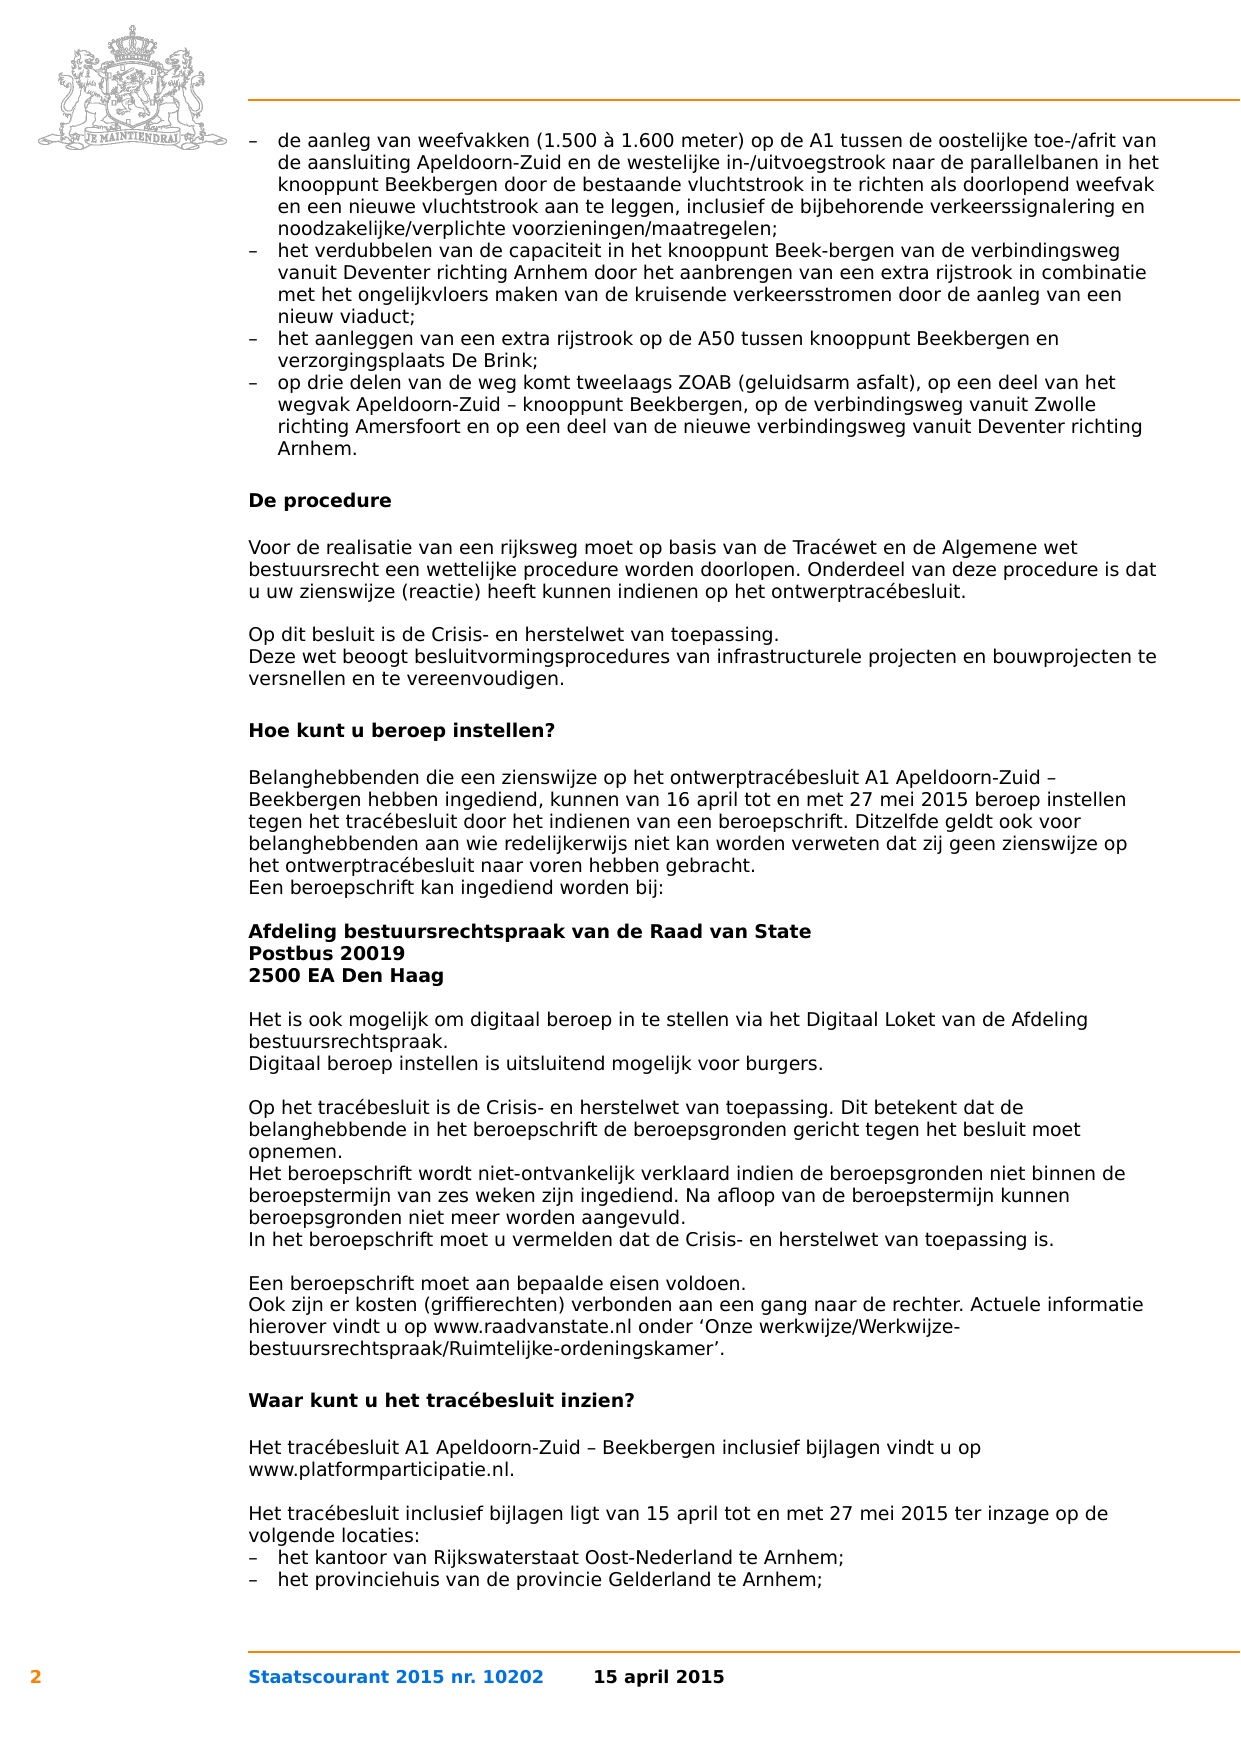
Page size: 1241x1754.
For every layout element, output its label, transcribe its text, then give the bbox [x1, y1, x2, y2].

text Digitaal beroep instellen is uitsluitend mogelijk voor burgers. [248, 1053, 1163, 1075]
text Voor de realisatie van een rijksweg moet op basis van de Tracéwet en de Algemene wet bestuursrecht een wettelijke procedure worden doorlopen. Onderdeel van deze procedure is dat u uw zienswijze (reactie) heeft kunnen indienen op het ontwerptracébesluit. [248, 537, 1163, 602]
text – het provinciehuis van de provincie Gelderland te Arnhem; [248, 1569, 1163, 1591]
text – de aanleg van weefvakken (1.500 à 1.600 meter) op de A1 tussen de oostelijke toe-/afrit van de aansluiting Apeldoorn-Zuid en de westelijke in-/uitvoegstrook naar de parallelbanen in het knooppunt Beekbergen door de bestaande vluchtstrook in te richten als doorlopend weefvak en een nieuwe vluchtstrook aan te leggen, inclusief de bijbehorende verkeerssignalering en noodzakelijke/verplichte voorzieningen/maatregelen; [248, 130, 1163, 240]
text Op dit besluit is de Crisis- en herstelwet van toepassing. [248, 624, 1163, 646]
picture [38, 25, 227, 150]
text Ook zijn er kosten (griffierechten) verbonden aan een gang naar de rechter. Actuele informatie hierover vindt u op www.raadvanstate.nl onder ‘Onze werkwijze/Werkwijze-bestuursrechtspraak/Ruimtelijke-ordeningskamer’. [248, 1294, 1163, 1360]
text Een beroepschrift moet aan bepaalde eisen voldoen. [248, 1272, 1163, 1294]
text Afdeling bestuursrechtspraak van de Raad van State [248, 921, 1163, 943]
text In het beroepschrift moet u vermelden dat de Crisis- en herstelwet van toepassing is. [248, 1228, 1163, 1251]
text – het kantoor van Rijkswaterstaat Oost-Nederland te Arnhem; [248, 1547, 1163, 1569]
text Deze wet beoogt besluitvormingsprocedures van infrastructurele projecten en bouwprojecten te versnellen en te vereenvoudigen. [248, 646, 1163, 690]
subtitle Waar kunt u het tracébesluit inzien? [248, 1390, 1163, 1412]
text Het is ook mogelijk om digitaal beroep in te stellen via het Digitaal Loket van de Afdeling bestuursrechtspraak. [248, 1009, 1163, 1053]
text Een beroepschrift kan ingediend worden bij: [248, 877, 1163, 899]
subtitle Hoe kunt u beroep instellen? [248, 720, 1163, 742]
text Belanghebbenden die een zienswijze op het ontwerptracébesluit A1 Apeldoorn-Zuid – Beekbergen hebben ingediend, kunnen van 16 april tot en met 27 mei 2015 beroep instellen tegen het tracébesluit door het indienen van een beroepschrift. Ditzelfde geldt ook voor belanghebbenden aan wie redelijkerwijs niet kan worden verweten dat zij geen zienswijze op het ontwerptracébesluit naar voren hebben gebracht. [248, 767, 1163, 877]
text – op drie delen van de weg komt tweelaags ZOAB (geluidsarm asfalt), op een deel van het wegvak Apeldoorn-Zuid – knooppunt Beekbergen, op de verbindingsweg vanuit Zwolle richting Amersfoort en op een deel van de nieuwe verbindingsweg vanuit Deventer richting Arnhem. [248, 372, 1163, 459]
text Postbus 20019 [248, 943, 1163, 965]
text Het tracébesluit inclusief bijlagen ligt van 15 april tot en met 27 mei 2015 ter inzage op de volgende locaties: [248, 1503, 1163, 1547]
text – het aanleggen van een extra rijstrook op de A50 tussen knooppunt Beekbergen en verzorgingsplaats De Brink; [248, 328, 1163, 372]
text Het beroepschrift wordt niet-ontvankelijk verklaard indien de beroepsgronden niet binnen de beroepstermijn van zes weken zijn ingediend. Na afloop van de beroepstermijn kunnen beroepsgronden niet meer worden aangevuld. [248, 1163, 1163, 1228]
text Op het tracébesluit is de Crisis- en herstelwet van toepassing. Dit betekent dat de belanghebbende in het beroepschrift de beroepsgronden gericht tegen het besluit moet opnemen. [248, 1097, 1163, 1163]
subtitle De procedure [248, 489, 1163, 512]
text Het tracébesluit A1 Apeldoorn-Zuid – Beekbergen inclusief bijlagen vindt u op www.platformparticipatie.nl. [248, 1437, 1163, 1481]
text – het verdubbelen van de capaciteit in het knooppunt Beek-bergen van de verbindingsweg vanuit Deventer richting Arnhem door het aanbrengen van een extra rijstrook in combinatie met het ongelijkvloers maken van de kruisende verkeersstromen door de aanleg van een nieuw viaduct; [248, 240, 1163, 328]
text 2500 EA Den Haag [248, 965, 1163, 987]
